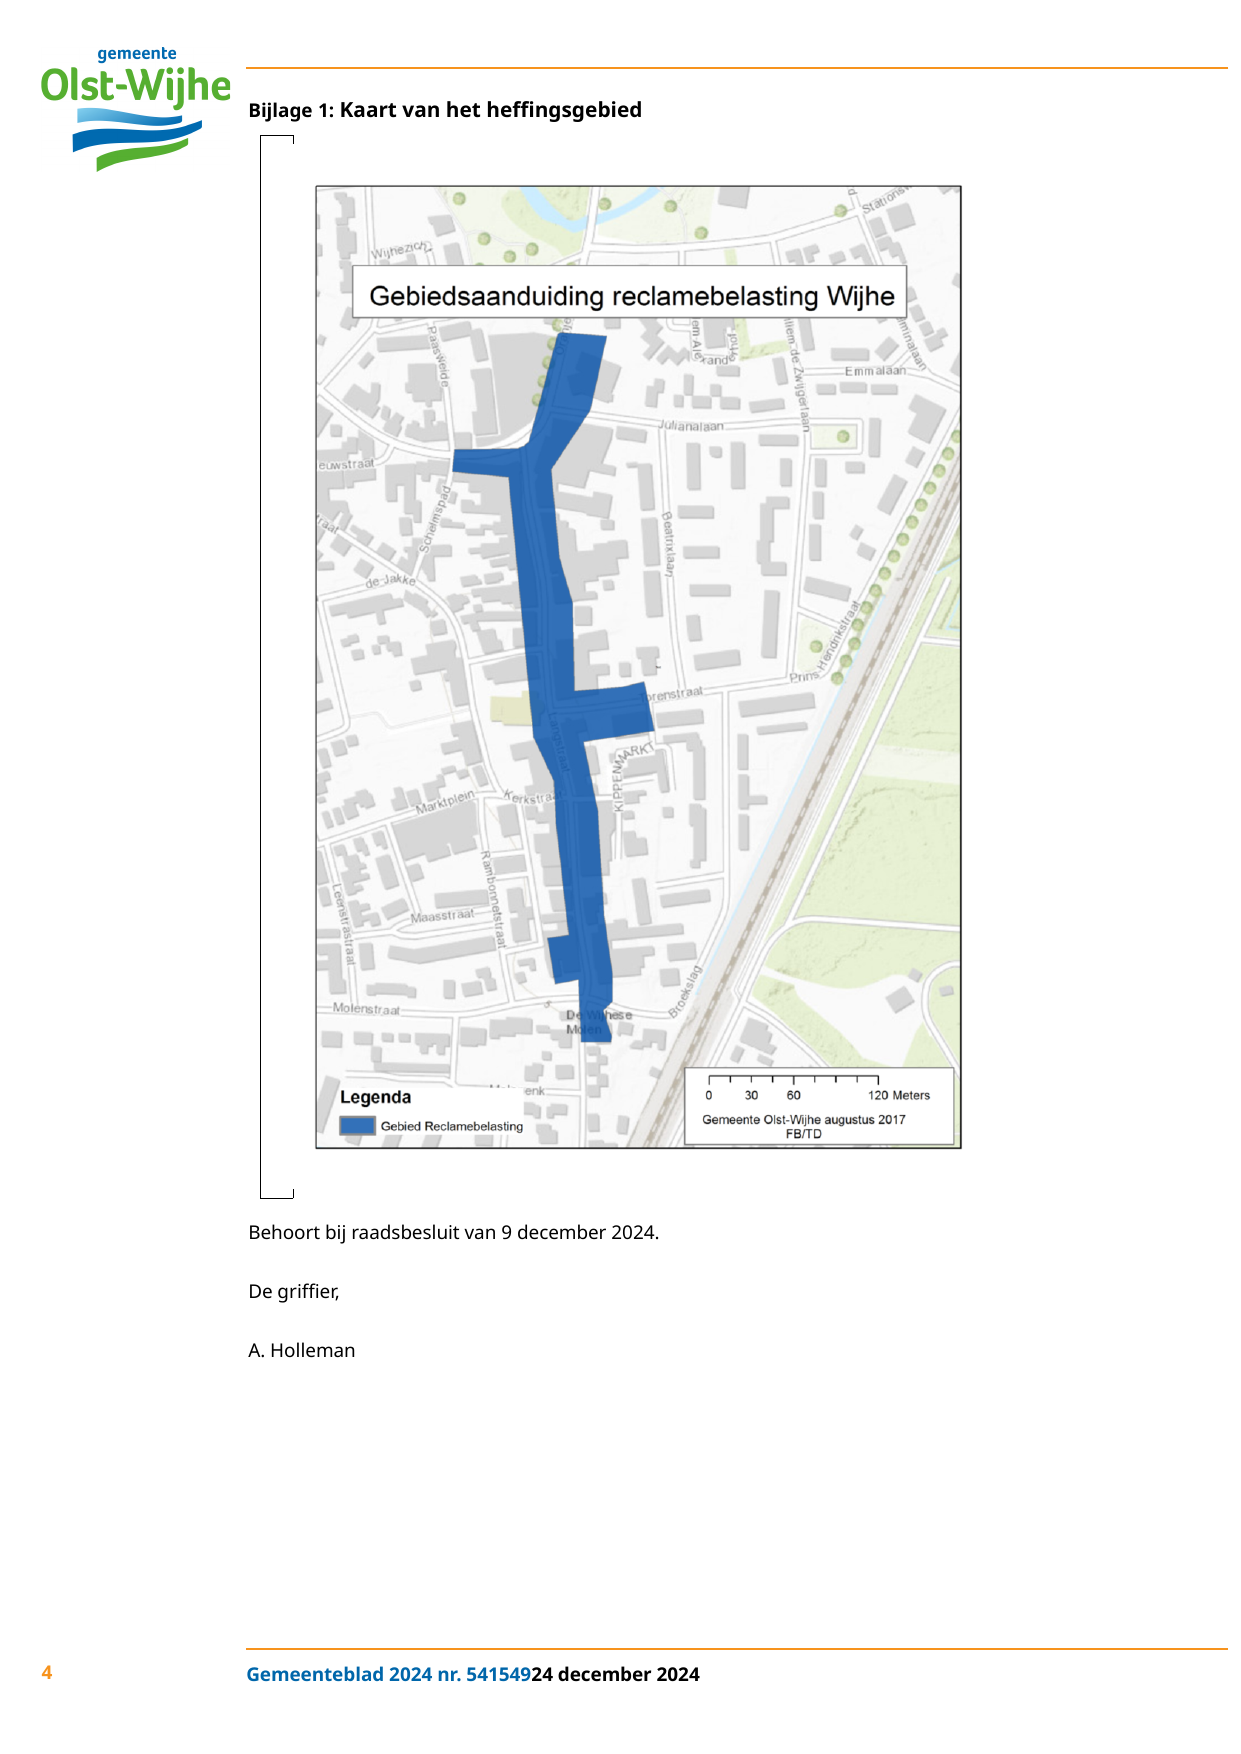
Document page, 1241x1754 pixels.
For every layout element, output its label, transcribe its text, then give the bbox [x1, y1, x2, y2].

text De griffier, [248, 1278, 1152, 1304]
picture [268, 144, 1008, 1189]
text Bijlage 1: Kaart van het heffingsgebied [248, 95, 1152, 123]
text A. Holleman [248, 1337, 1152, 1363]
text Behoort bij raadsbesluit van 9 december 2024. [248, 1219, 1152, 1245]
picture [41, 47, 231, 172]
